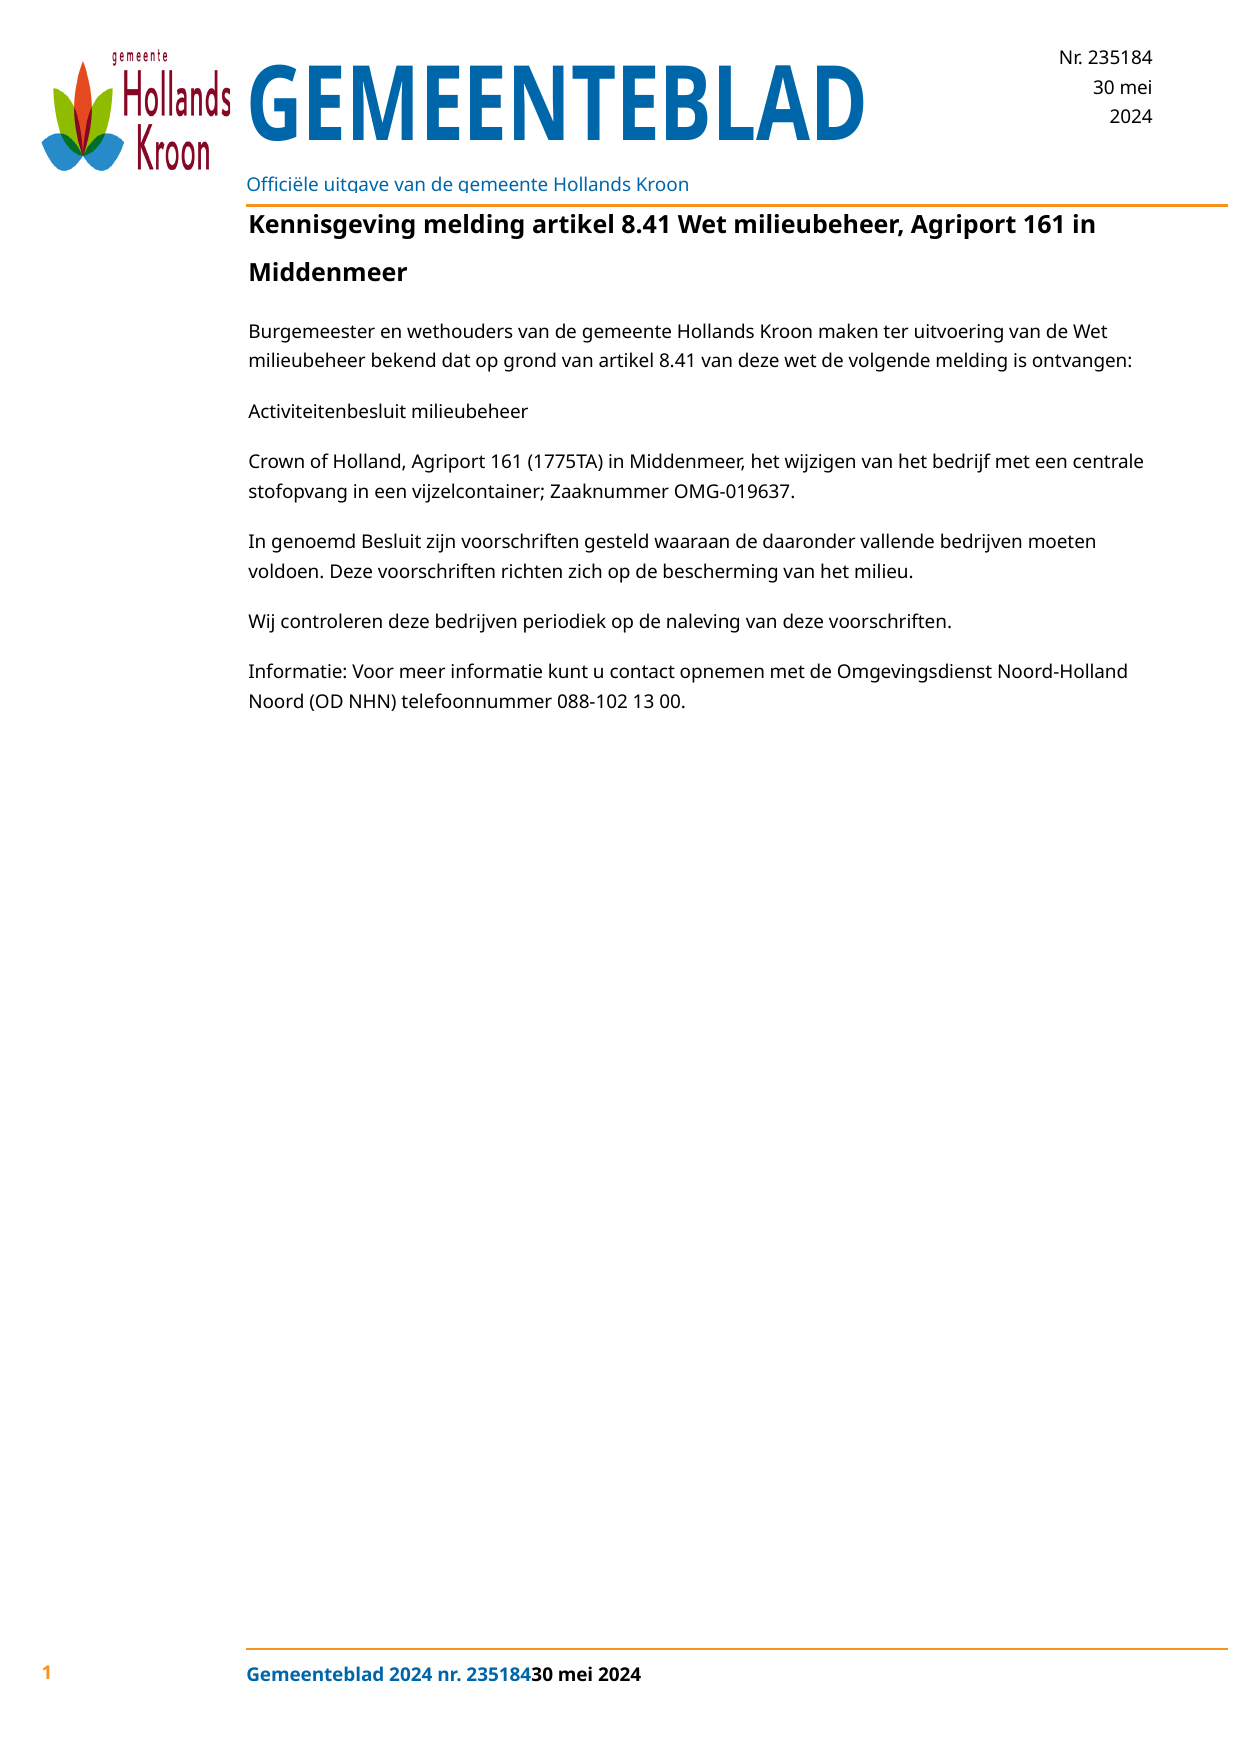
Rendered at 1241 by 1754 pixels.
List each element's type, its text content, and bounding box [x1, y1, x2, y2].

text Activiteitenbesluit milieubeheer [248, 398, 1152, 424]
text Informatie: Voor meer informatie kunt u contact opnemen met de Omgevingsdienst Noord-Holland Noord (OD NHN) telefoonnummer 088-102 13 00. [248, 659, 1152, 714]
text Burgemeester en wethouders van de gemeente Hollands Kroon maken ter uitvoering van de Wet milieubeheer bekend dat op grond van artikel 8.41 van deze wet de volgende melding is ontvangen: [248, 318, 1152, 373]
text In genoemd Besluit zijn voorschriften gesteld waaraan de daaronder vallende bedrijven moeten voldoen. Deze voorschriften richten zich op de bescherming van het milieu. [248, 528, 1152, 584]
picture [41, 47, 231, 172]
text Kennisgeving melding artikel 8.41 Wet milieubeheer, Agriport 161 in Middenmeer [248, 207, 1152, 288]
text Crown of Holland, Agriport 161 (1775TA) in Middenmeer, het wijzigen van het bedrijf met een centrale stofopvang in een vijzelcontainer; Zaaknummer OMG-019637. [248, 448, 1152, 504]
text Wij controleren deze bedrijven periodiek op de naleving van deze voorschriften. [248, 608, 1152, 634]
